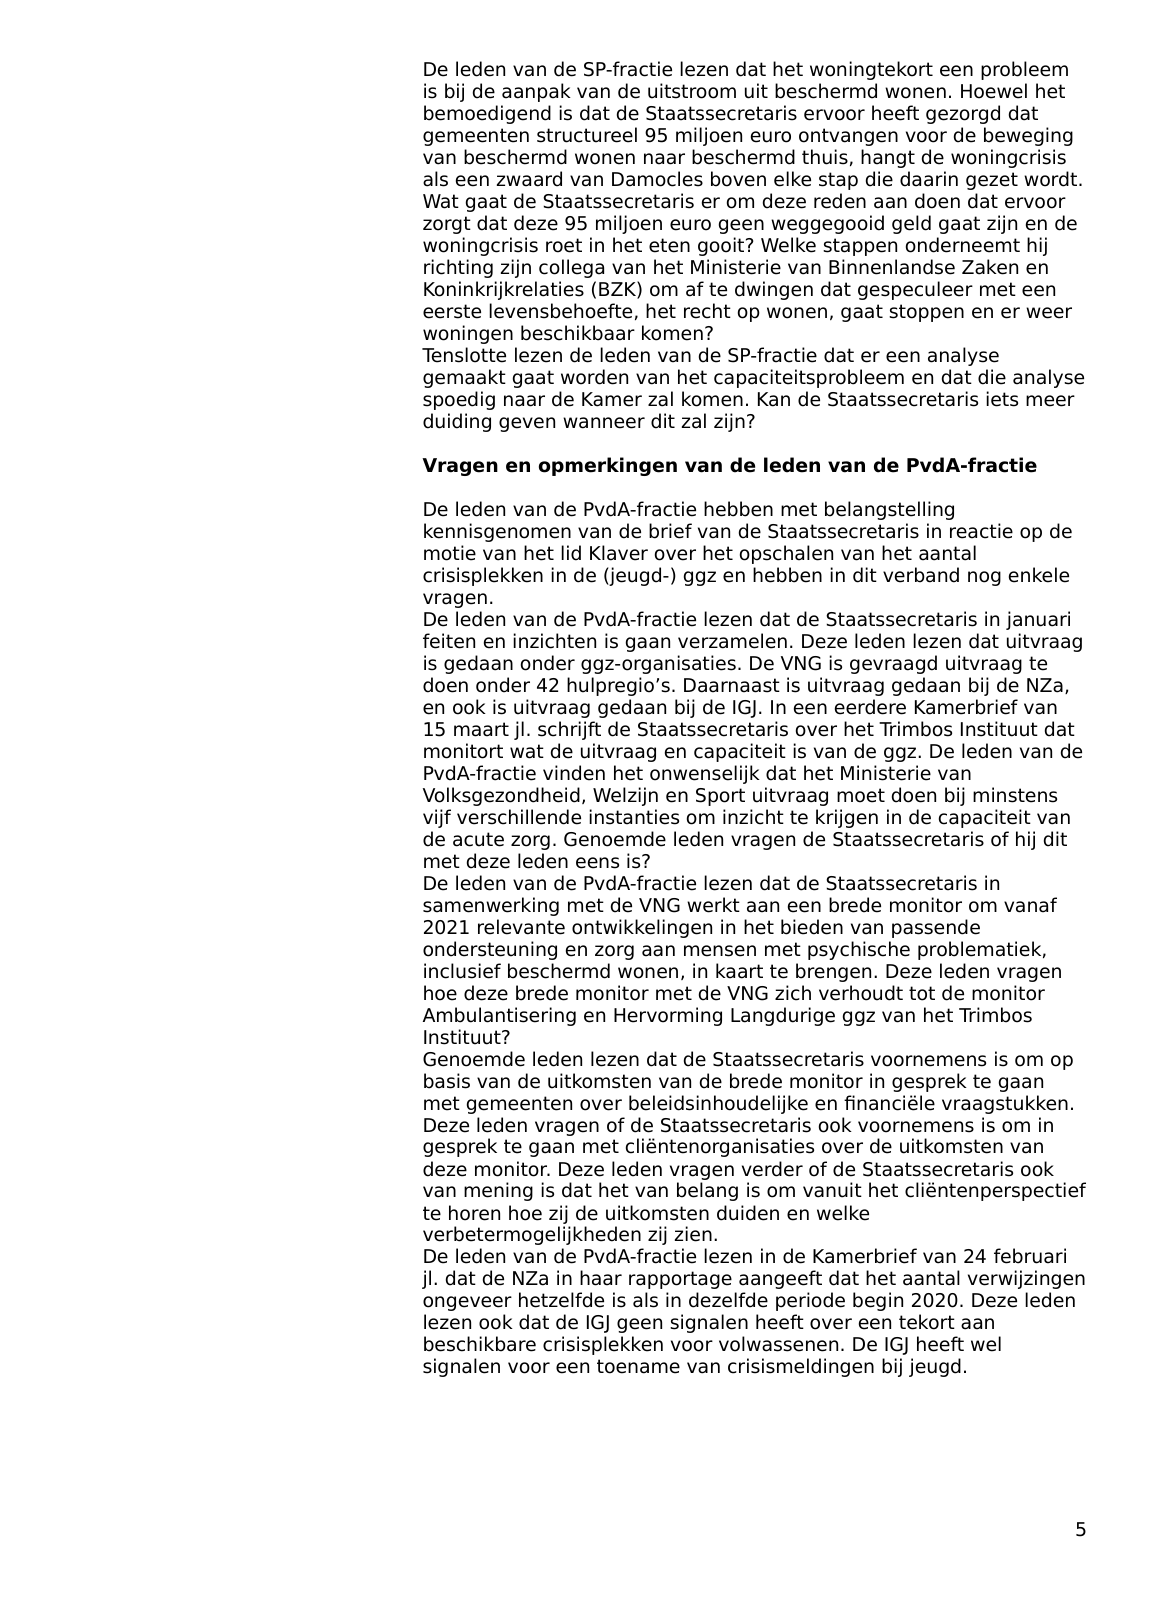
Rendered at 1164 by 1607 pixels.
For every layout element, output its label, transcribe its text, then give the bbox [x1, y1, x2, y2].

text De leden van de PvdA-fractie lezen dat de Staatssecretaris in januari feiten en inzichten is gaan verzamelen. Deze leden lezen dat uitvraag is gedaan onder ggz-organisaties. De VNG is gevraagd uitvraag te doen onder 42 hulpregio’s. Daarnaast is uitvraag gedaan bij de NZa, en ook is uitvraag gedaan bij de IGJ. In een eerdere Kamerbrief van 15 maart jl. schrijft de Staatssecretaris over het Trimbos Instituut dat monitort wat de uitvraag en capaciteit is van de ggz. De leden van de PvdA-fractie vinden het onwenselijk dat het Ministerie van Volksgezondheid, Welzijn en Sport uitvraag moet doen bij minstens vijf verschillende instanties om inzicht te krijgen in de capaciteit van de acute zorg. Genoemde leden vragen de Staatssecretaris of hij dit met deze leden eens is? [422, 609, 1087, 873]
text Genoemde leden lezen dat de Staatssecretaris voornemens is om op basis van de uitkomsten van de brede monitor in gesprek te gaan met gemeenten over beleidsinhoudelijke en financiële vraagstukken. Deze leden vragen of de Staatssecretaris ook voornemens is om in gesprek te gaan met cliëntenorganisaties over de uitkomsten van deze monitor. Deze leden vragen verder of de Staatssecretaris ook van mening is dat het van belang is om vanuit het cliëntenperspectief te horen hoe zij de uitkomsten duiden en welke verbetermogelijkheden zij zien. [422, 1048, 1087, 1246]
subtitle Vragen en opmerkingen van de leden van de PvdA-fractie [422, 455, 1087, 477]
text De leden van de PvdA-fractie lezen in de Kamerbrief van 24 februari jl. dat de NZa in haar rapportage aangeeft dat het aantal verwijzingen ongeveer hetzelfde is als in dezelfde periode begin 2020. Deze leden lezen ook dat de IGJ geen signalen heeft over een tekort aan beschikbare crisisplekken voor volwassenen. De IGJ heeft wel signalen voor een toename van crisismeldingen bij jeugd. [422, 1246, 1087, 1378]
text De leden van de PvdA-fractie lezen dat de Staatssecretaris in samenwerking met de VNG werkt aan een brede monitor om vanaf 2021 relevante ontwikkelingen in het bieden van passende ondersteuning en zorg aan mensen met psychische problematiek, inclusief beschermd wonen, in kaart te brengen. Deze leden vragen hoe deze brede monitor met de VNG zich verhoudt tot de monitor Ambulantisering en Hervorming Langdurige ggz van het Trimbos Instituut? [422, 873, 1087, 1048]
text De leden van de PvdA-fractie hebben met belangstelling kennisgenomen van de brief van de Staatssecretaris in reactie op de motie van het lid Klaver over het opschalen van het aantal crisisplekken in de (jeugd-) ggz en hebben in dit verband nog enkele vragen. [422, 499, 1087, 609]
text De leden van de SP-fractie lezen dat het woningtekort een probleem is bij de aanpak van de uitstroom uit beschermd wonen. Hoewel het bemoedigend is dat de Staatssecretaris ervoor heeft gezorgd dat gemeenten structureel 95 miljoen euro ontvangen voor de beweging van beschermd wonen naar beschermd thuis, hangt de woningcrisis als een zwaard van Damocles boven elke stap die daarin gezet wordt. Wat gaat de Staatssecretaris er om deze reden aan doen dat ervoor zorgt dat deze 95 miljoen euro geen weggegooid geld gaat zijn en de woningcrisis roet in het eten gooit? Welke stappen onderneemt hij richting zijn collega van het Ministerie van Binnenlandse Zaken en Koninkrijkrelaties (BZK) om af te dwingen dat gespeculeer met een eerste levensbehoefte, het recht op wonen, gaat stoppen en er weer woningen beschikbaar komen? [422, 59, 1087, 345]
text Tenslotte lezen de leden van de SP-fractie dat er een analyse gemaakt gaat worden van het capaciteitsprobleem en dat die analyse spoedig naar de Kamer zal komen. Kan de Staatssecretaris iets meer duiding geven wanneer dit zal zijn? [422, 345, 1087, 433]
